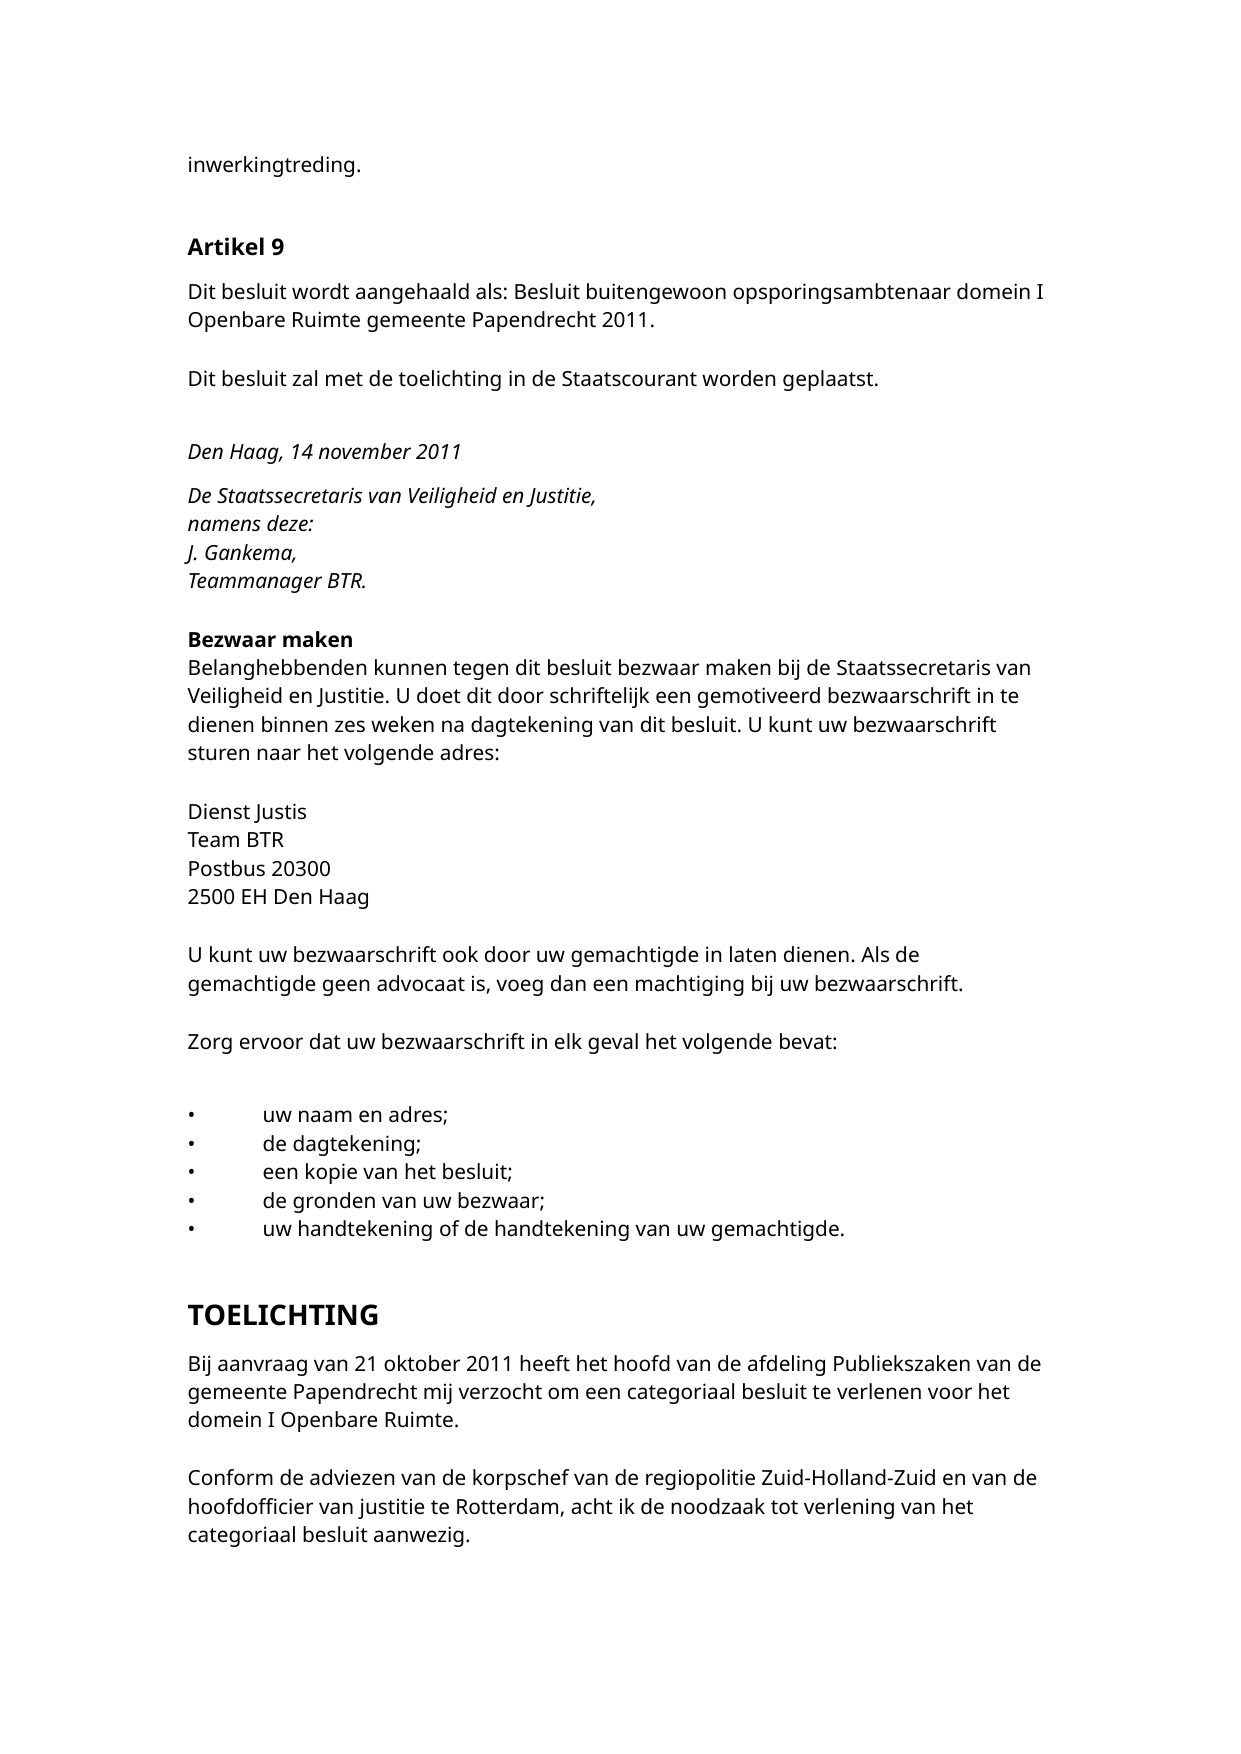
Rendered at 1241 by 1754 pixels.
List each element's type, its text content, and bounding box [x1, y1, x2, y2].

text Postbus 20300 [187, 854, 1053, 882]
subtitle TOELICHTING [187, 1295, 1053, 1334]
list uw naam en adres; [187, 1100, 1053, 1129]
text namens deze: [187, 509, 1053, 538]
text Bij aanvraag van 21 oktober 2011 heeft het hoofd van de afdeling Publiekszaken van de gemeente Papendrecht mij verzocht om een categoriaal besluit te verlenen voor het domein I Openbare Ruimte. [187, 1349, 1053, 1434]
text Belanghebbenden kunnen tegen dit besluit bezwaar maken bij de Staatssecretaris van Veiligheid en Justitie. U doet dit door schriftelijk een gemotiveerd bezwaarschrift in te dienen binnen zes weken na dagtekening van dit besluit. U kunt uw bezwaarschrift sturen naar het volgende adres: [187, 653, 1053, 767]
text Dit besluit wordt aangehaald als: Besluit buitengewoon opsporingsambtenaar domein I Openbare Ruimte gemeente Papendrecht 2011. [187, 277, 1053, 334]
list uw handtekening of de handtekening van uw gemachtigde. [187, 1214, 1053, 1243]
text Team BTR [187, 825, 1053, 854]
list de dagtekening; [187, 1129, 1053, 1157]
text Zorg ervoor dat uw bezwaarschrift in elk geval het volgende bevat: [187, 1027, 1053, 1055]
text Teammanager BTR. [187, 566, 1053, 595]
list een kopie van het besluit; [187, 1157, 1053, 1186]
text J. Gankema, [187, 538, 1053, 566]
text De Staatssecretaris van Veiligheid en Justitie, [187, 481, 1053, 509]
text Dienst Justis [187, 797, 1053, 825]
text Bezwaar maken [187, 625, 1053, 653]
subtitle Artikel 9 [187, 231, 1053, 262]
text inwerkingtreding. [187, 150, 1053, 178]
text 2500 EH Den Haag [187, 882, 1053, 911]
text Conform de adviezen van de korpschef van de regiopolitie Zuid-Holland-Zuid en van de hoofdofficier van justitie te Rotterdam, acht ik de noodzaak tot verlening van het categoriaal besluit aanwezig. [187, 1463, 1053, 1549]
text Den Haag, 14 november 2011 [187, 437, 1053, 466]
text U kunt uw bezwaarschrift ook door uw gemachtigde in laten dienen. Als de gemachtigde geen advocaat is, voeg dan een machtiging bij uw bezwaarschrift. [187, 941, 1053, 997]
list de gronden van uw bezwaar; [187, 1186, 1053, 1214]
text Dit besluit zal met de toelichting in de Staatscourant worden geplaatst. [187, 364, 1053, 392]
